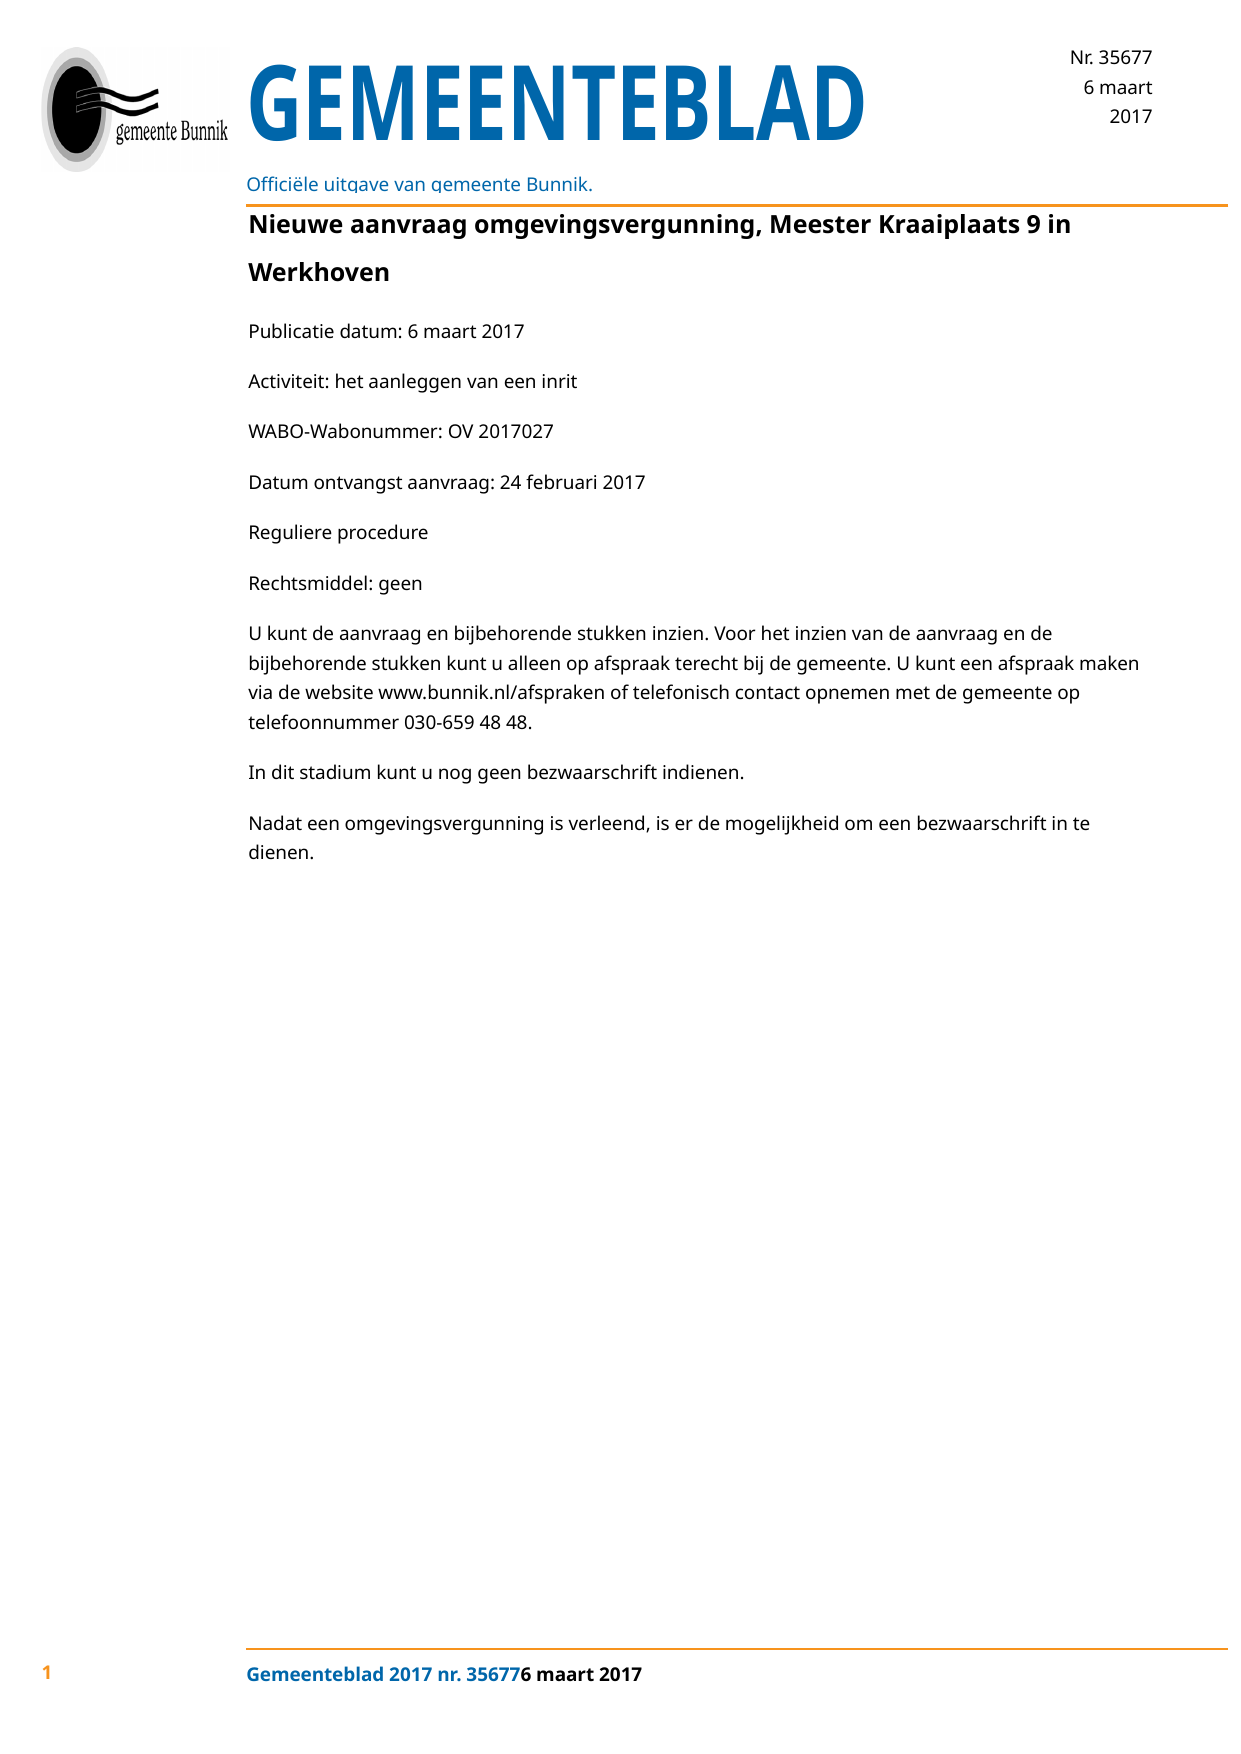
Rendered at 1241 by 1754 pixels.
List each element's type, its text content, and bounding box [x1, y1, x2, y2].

text Publicatie datum: 6 maart 2017 [248, 318, 1152, 344]
text Nadat een omgevingsvergunning is verleend, is er de mogelijkheid om een bezwaarschrift in te dienen. [248, 810, 1152, 865]
text U kunt de aanvraag en bijbehorende stukken inzien. Voor het inzien van de aanvraag en de bijbehorende stukken kunt u alleen op afspraak terecht bij de gemeente. U kunt een afspraak maken via de website www.bunnik.nl/afspraken of telefonisch contact opnemen met de gemeente op telefoonnummer 030-659 48 48. [248, 620, 1152, 735]
picture [41, 47, 231, 172]
text Nieuwe aanvraag omgevingsvergunning, Meester Kraaiplaats 9 in Werkhoven [248, 207, 1152, 288]
text Datum ontvangst aanvraag: 24 februari 2017 [248, 469, 1152, 495]
text WABO-Wabonummer: OV 2017027 [248, 419, 1152, 444]
text In dit stadium kunt u nog geen bezwaarschrift indienen. [248, 759, 1152, 785]
text Activiteit: het aanleggen van een inrit [248, 368, 1152, 394]
text Reguliere procedure [248, 519, 1152, 545]
text Rechtsmiddel: geen [248, 570, 1152, 596]
